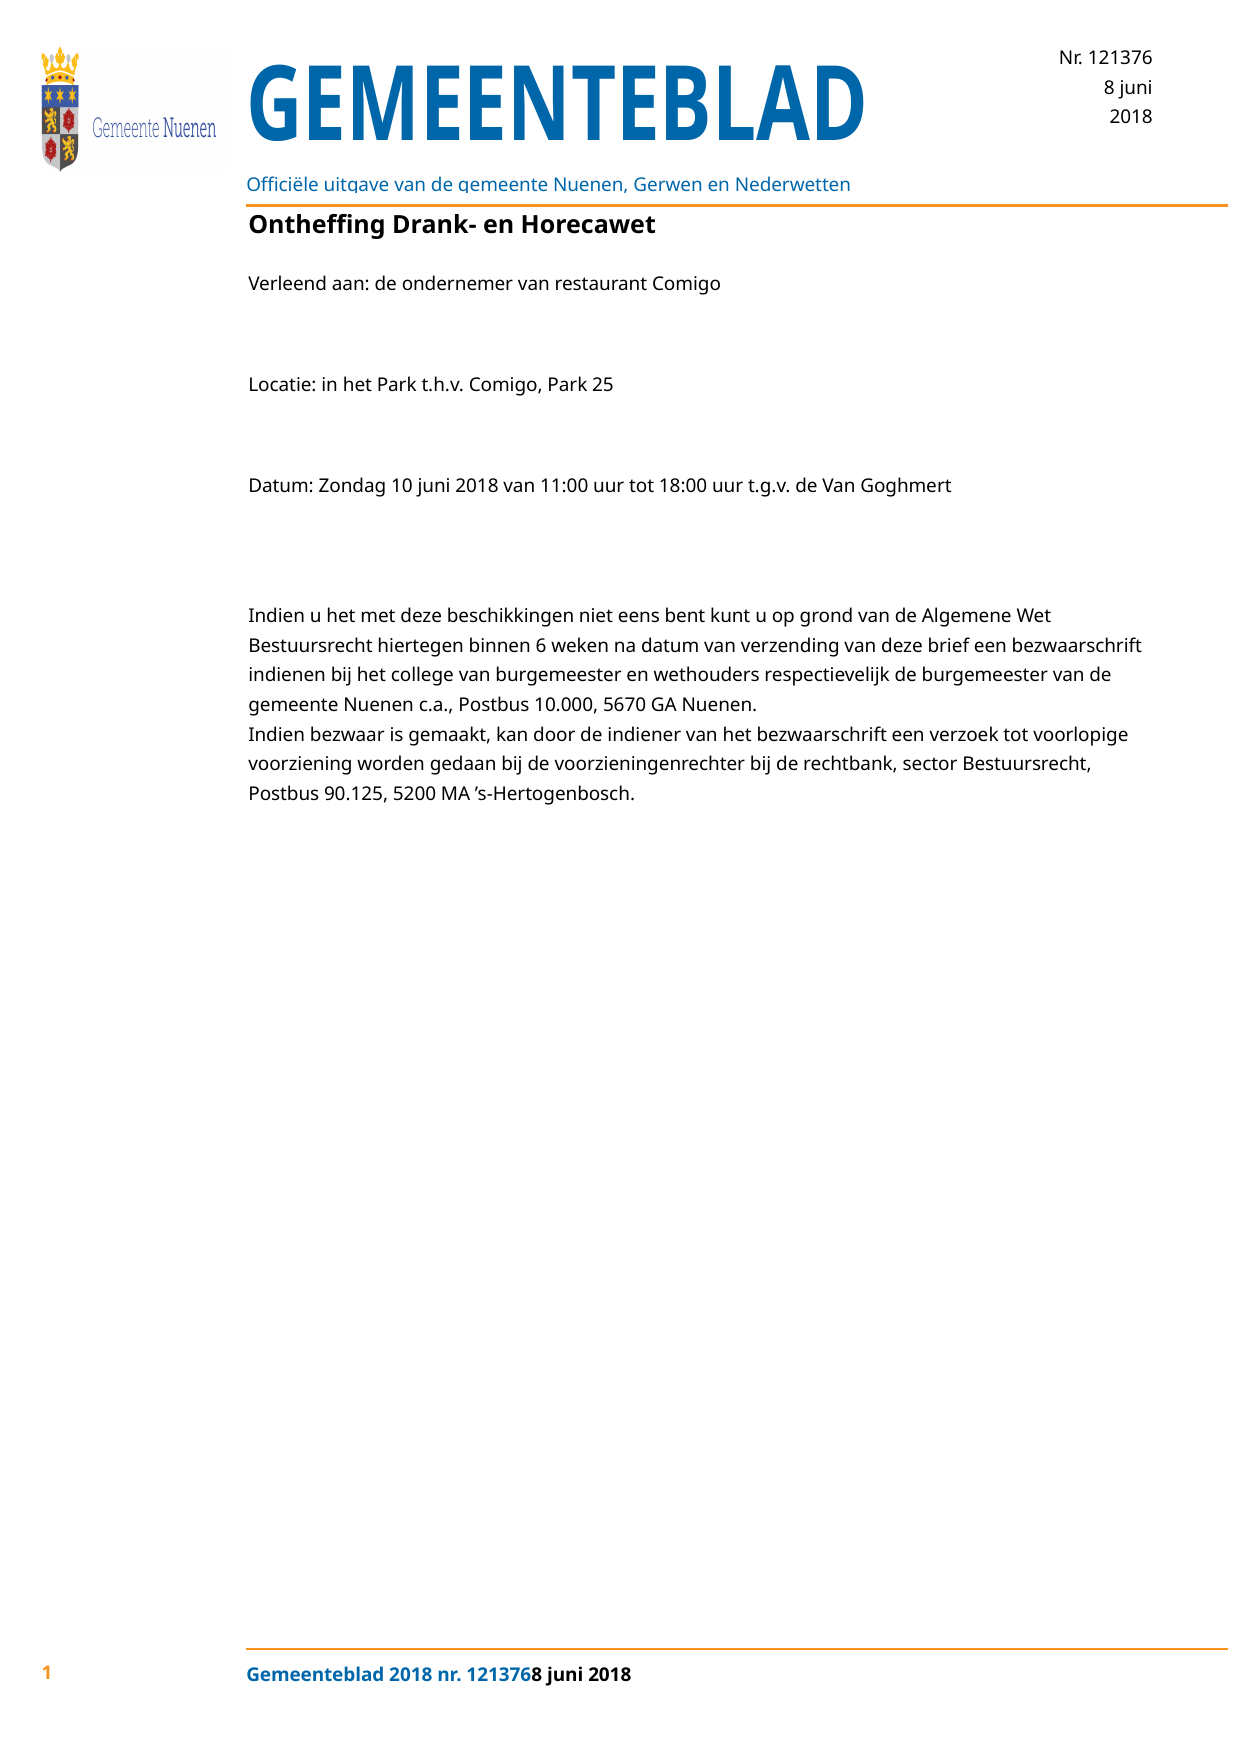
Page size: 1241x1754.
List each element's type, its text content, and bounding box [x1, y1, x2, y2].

text Verleend aan: de ondernemer van restaurant Comigo [248, 270, 1152, 296]
text Locatie: in het Park t.h.v. Comigo, Park 25 [248, 371, 1152, 397]
text Datum: Zondag 10 juni 2018 van 11:00 uur tot 18:00 uur t.g.v. de Van Goghmert [248, 472, 1152, 498]
picture [41, 47, 231, 172]
table_header Indien u het met deze beschikkingen niet eens bent kunt u op grond van de Algemene Wet Bestuursrecht hiertegen binnen 6 weken na datum van verzending van deze brief een bezwaarschrift indienen bij het college van burgemeester en wethouders respectievelijk de burgemeester van de gemeente Nuenen c.a., Postbus 10.000, 5670 GA Nuenen. Indien bezwaar is gemaakt, kan door de indiener van het bezwaarschrift een verzoek tot voorlopige voorziening worden gedaan bij de voorzieningenrechter bij de rechtbank, sector Bestuursrecht, Postbus 90.125, 5200 MA ’s-Hertogenbosch. [248, 603, 1152, 835]
text Ontheffing Drank- en Horecawet [248, 207, 1152, 241]
